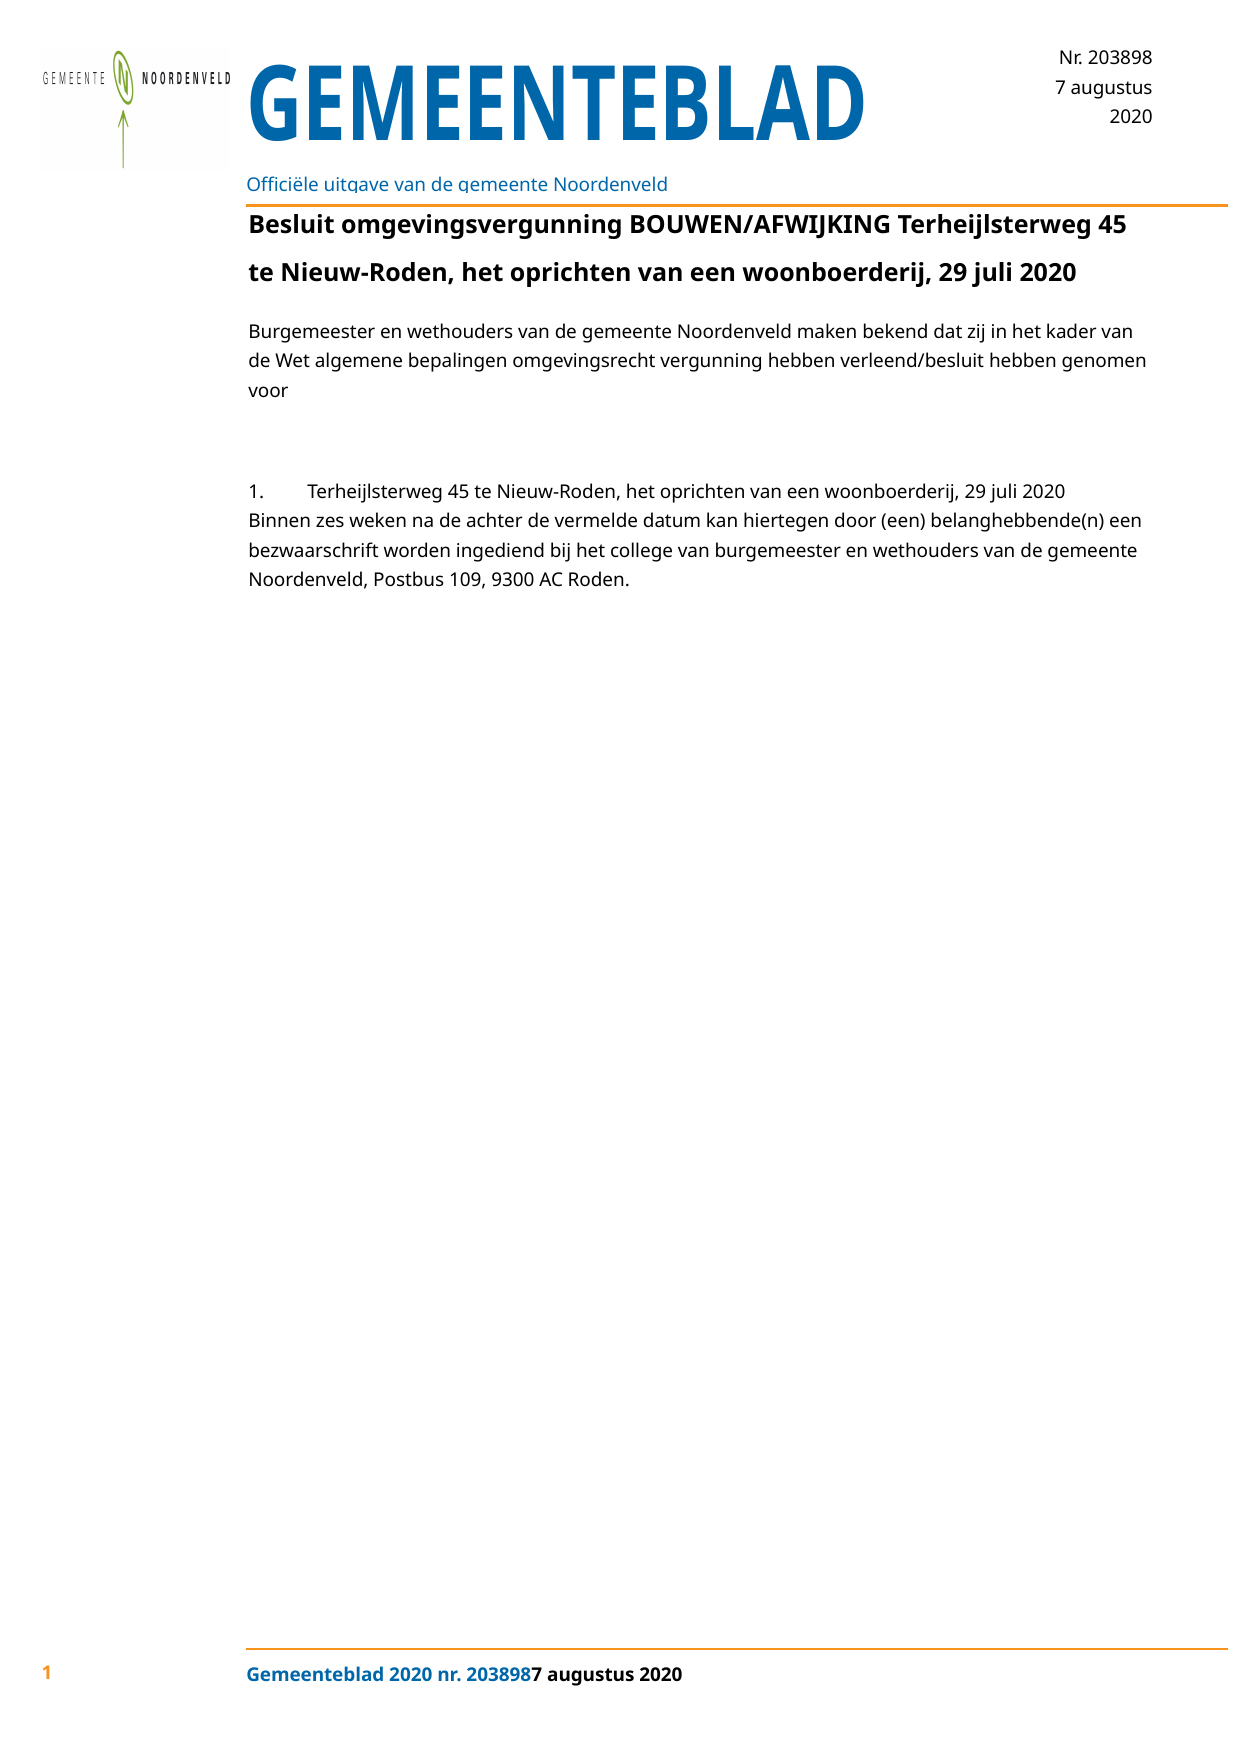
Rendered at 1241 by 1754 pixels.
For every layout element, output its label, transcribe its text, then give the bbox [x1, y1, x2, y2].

text Binnen zes weken na de achter de vermelde datum kan hiertegen door (een) belanghebbende(n) een bezwaarschrift worden ingediend bij het college van burgemeester en wethouders van de gemeente Noordenveld, Postbus 109, 9300 AC Roden. [248, 507, 1152, 592]
list Terheijlsterweg 45 te Nieuw-Roden, het oprichten van een woonboerderij, 29 juli 2020 [248, 478, 1152, 504]
text Burgemeester en wethouders van de gemeente Noordenveld maken bekend dat zij in het kader van de Wet algemene bepalingen omgevingsrecht vergunning hebben verleend/besluit hebben genomen voor [248, 318, 1152, 403]
picture [41, 47, 231, 172]
text Besluit omgevingsvergunning BOUWEN/AFWIJKING Terheijlsterweg 45 te Nieuw-Roden, het oprichten van een woonboerderij, 29 juli 2020 [248, 207, 1152, 288]
